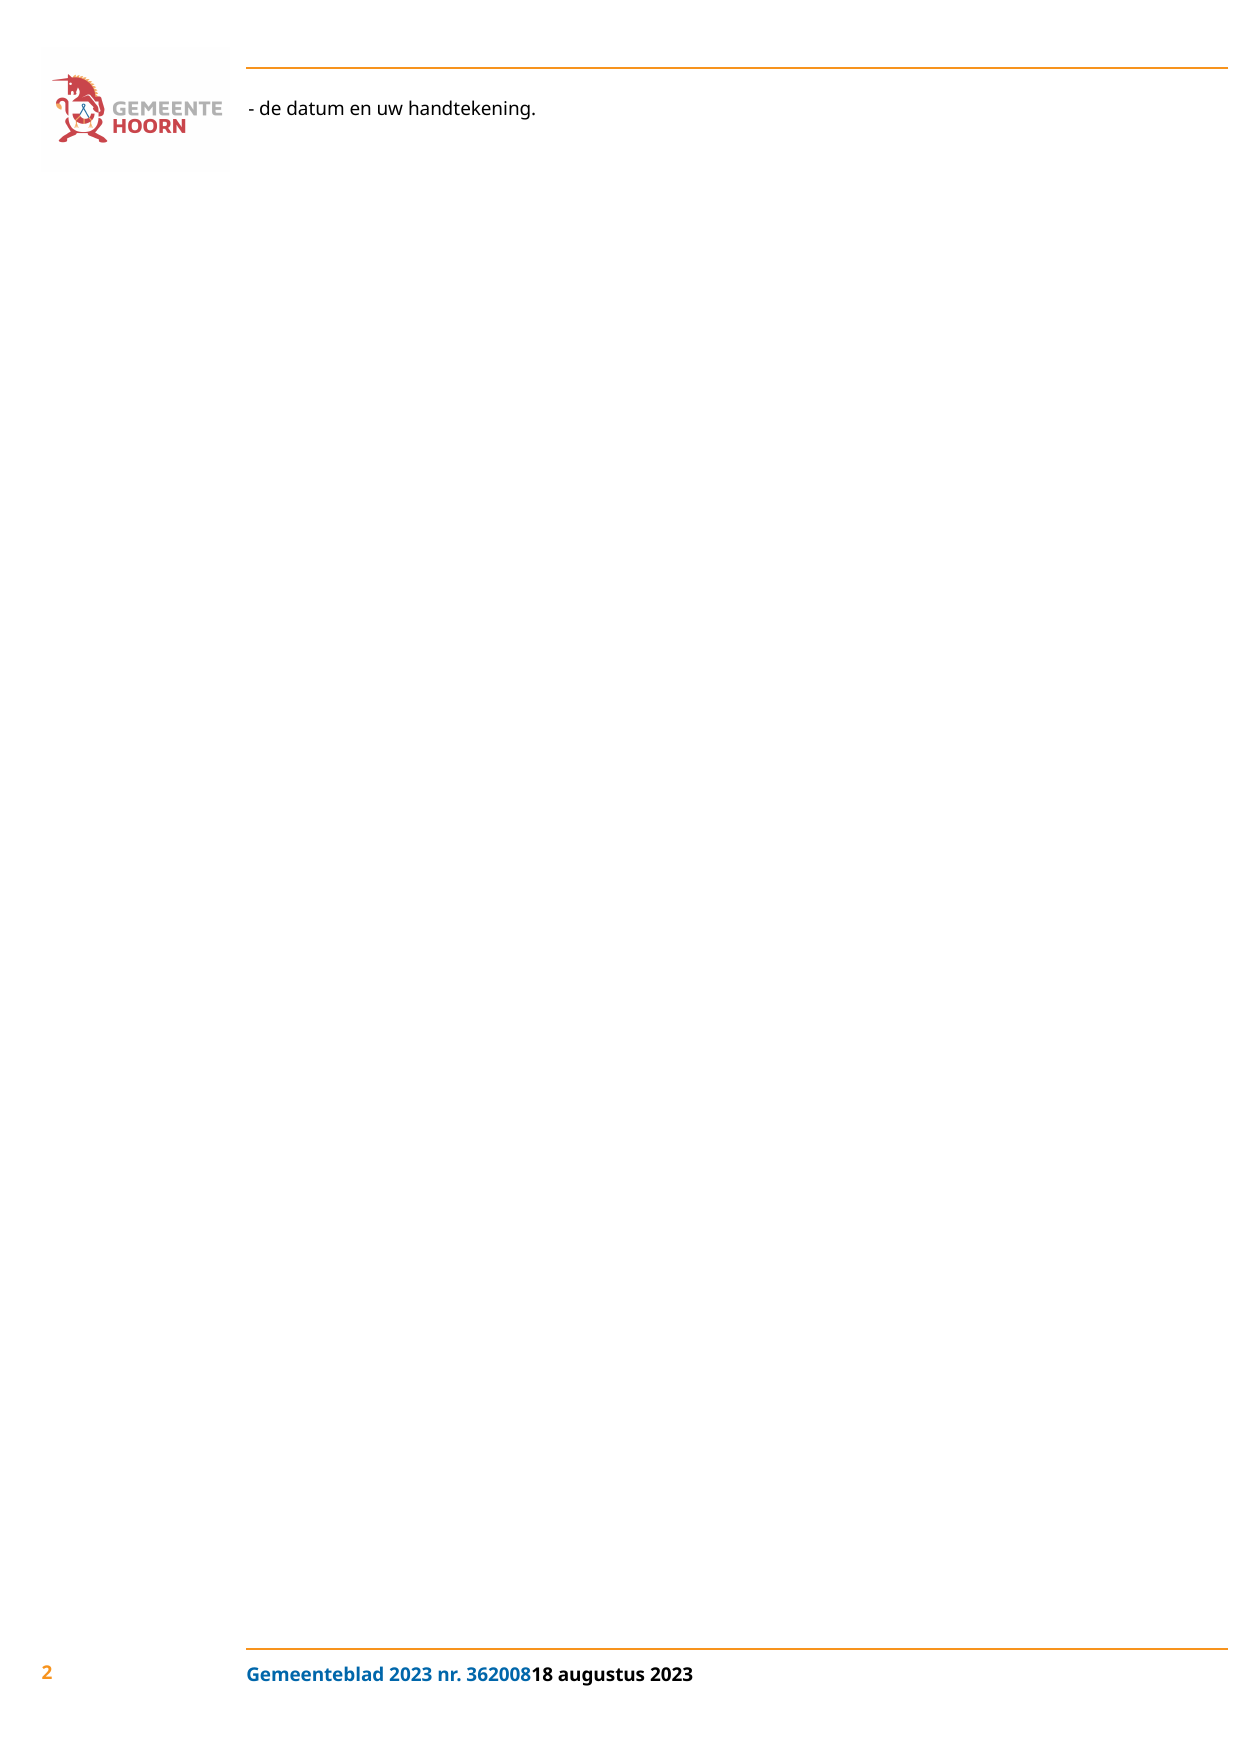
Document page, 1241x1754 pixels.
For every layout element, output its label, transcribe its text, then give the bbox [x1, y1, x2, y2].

picture [41, 47, 231, 172]
text - de datum en uw handtekening. [248, 95, 1152, 121]
